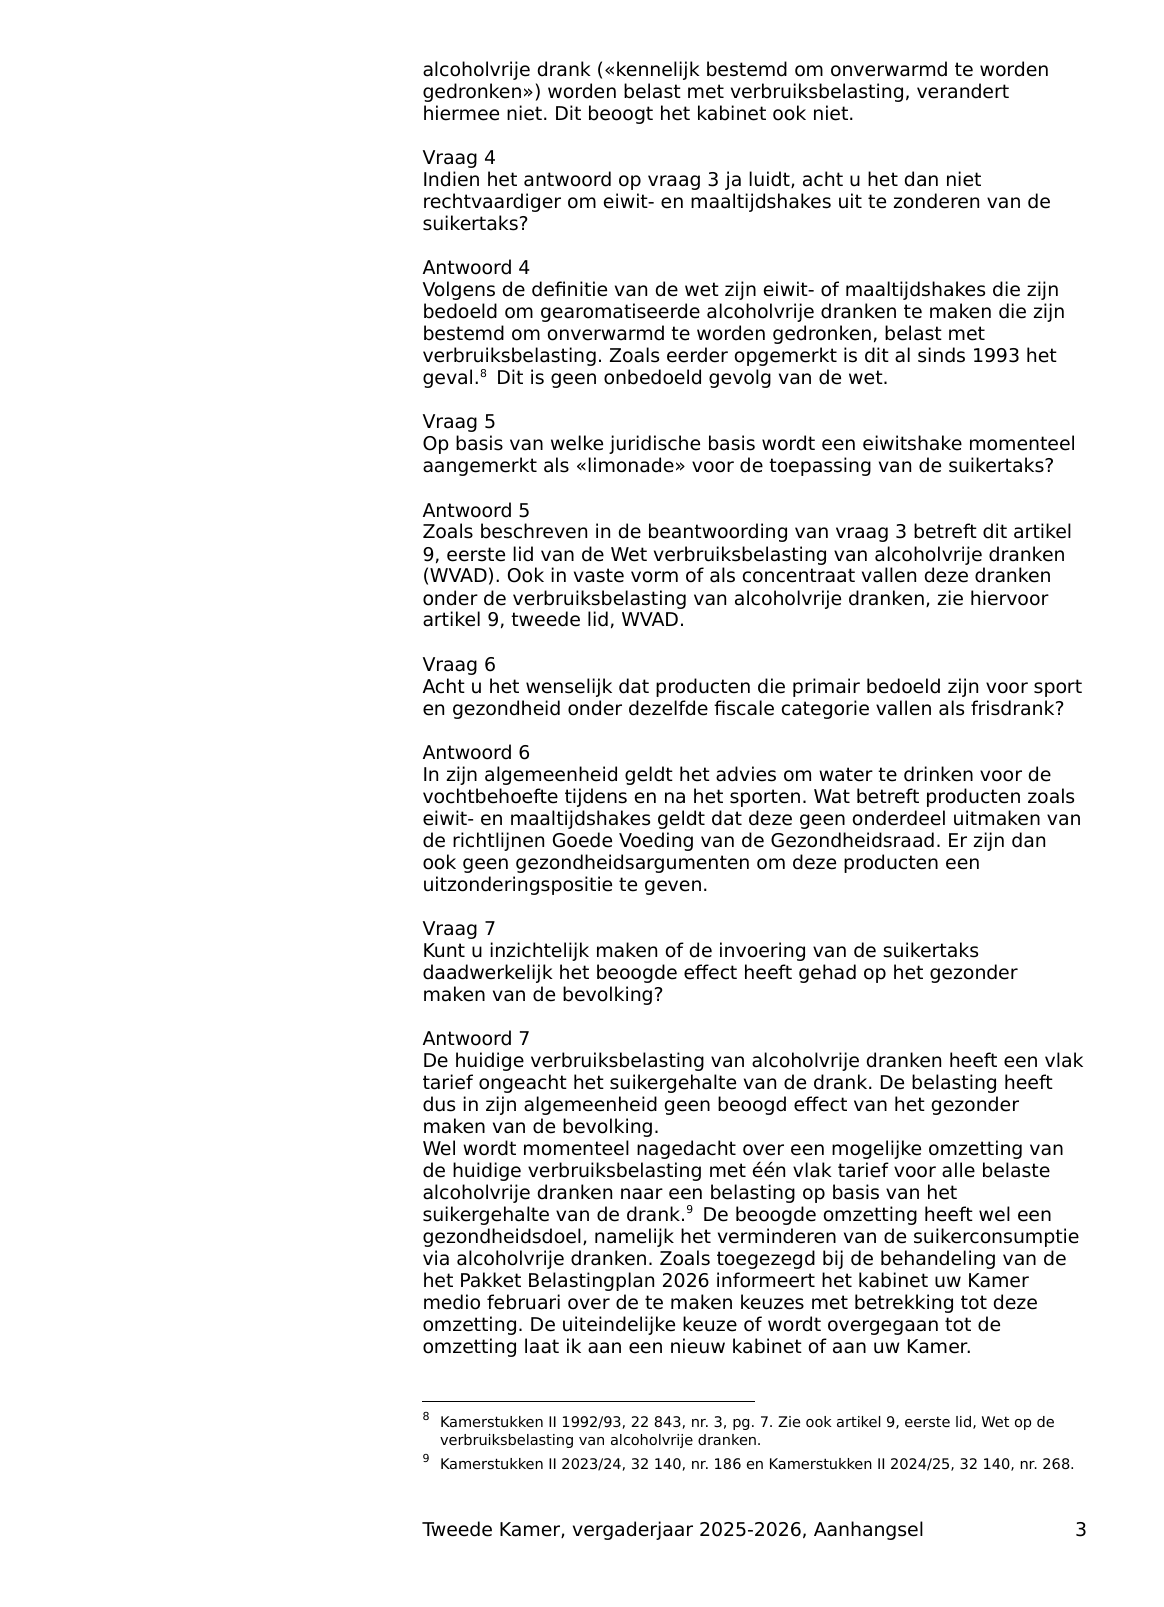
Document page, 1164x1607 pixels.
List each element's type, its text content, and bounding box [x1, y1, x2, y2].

text De huidige verbruiksbelasting van alcoholvrije dranken heeft een vlak tarief ongeacht het suikergehalte van de drank. De belasting heeft dus in zijn algemeenheid geen beoogd effect van het gezonder maken van de bevolking. [422, 1050, 1087, 1138]
text Volgens de definitie van de wet zijn eiwit- of maaltijdshakes die zijn bedoeld om gearomatiseerde alcoholvrije dranken te maken die zijn bestemd om onverwarmd te worden gedronken, belast met verbruiksbelasting. Zoals eerder opgemerkt is dit al sinds 1993 het geval. Dit is geen onbedoeld gevolg van de wet. [422, 279, 1087, 389]
text Kamerstukken II 1992/93, 22 843, nr. 3, pg. 7. Zie ook artikel 9, eerste lid, Wet op de verbruiksbelasting van alcoholvrije dranken. [422, 1410, 1087, 1449]
text Vraag 5 [422, 411, 1087, 433]
text alcoholvrije drank («kennelijk bestemd om onverwarmd te worden gedronken») worden belast met verbruiksbelasting, verandert hiermee niet. Dit beoogt het kabinet ook niet. [422, 59, 1087, 125]
text Zoals beschreven in de beantwoording van vraag 3 betreft dit artikel 9, eerste lid van de Wet verbruiksbelasting van alcoholvrije dranken (WVAD). Ook in vaste vorm of als concentraat vallen deze dranken onder de verbruiksbelasting van alcoholvrije dranken, zie hiervoor artikel 9, tweede lid, WVAD. [422, 521, 1087, 631]
text Antwoord 5 [422, 499, 1087, 521]
text Vraag 6 [422, 653, 1087, 676]
text Vraag 4 [422, 147, 1087, 169]
text Kunt u inzichtelijk maken of de invoering van de suikertaks daadwerkelijk het beoogde effect heeft gehad op het gezonder maken van de bevolking? [422, 940, 1087, 1006]
text Vraag 7 [422, 918, 1087, 940]
text Antwoord 7 [422, 1028, 1087, 1050]
text Kamerstukken II 2023/24, 32 140, nr. 186 en Kamerstukken II 2024/25, 32 140, nr. 268. [422, 1452, 1087, 1474]
text In zijn algemeenheid geldt het advies om water te drinken voor de vochtbehoefte tijdens en na het sporten. Wat betreft producten zoals eiwit- en maaltijdshakes geldt dat deze geen onderdeel uitmaken van de richtlijnen Goede Voeding van de Gezondheidsraad. Er zijn dan ook geen gezondheidsargumenten om deze producten een uitzonderingspositie te geven. [422, 764, 1087, 896]
text Indien het antwoord op vraag 3 ja luidt, acht u het dan niet rechtvaardiger om eiwit- en maaltijdshakes uit te zonderen van de suikertaks? [422, 169, 1087, 235]
text Wel wordt momenteel nagedacht over een mogelijke omzetting van de huidige verbruiksbelasting met één vlak tarief voor alle belaste alcoholvrije dranken naar een belasting op basis van het suikergehalte van de drank. De beoogde omzetting heeft wel een gezondheidsdoel, namelijk het verminderen van de suikerconsumptie via alcoholvrije dranken. Zoals toegezegd bij de behandeling van de het Pakket Belastingplan 2026 informeert het kabinet uw Kamer medio februari over de te maken keuzes met betrekking tot deze omzetting. De uiteindelijke keuze of wordt overgegaan tot de omzetting laat ik aan een nieuw kabinet of aan uw Kamer. [422, 1138, 1087, 1357]
text Op basis van welke juridische basis wordt een eiwitshake momenteel aangemerkt als «limonade» voor de toepassing van de suikertaks? [422, 433, 1087, 477]
text Antwoord 6 [422, 742, 1087, 764]
text Acht u het wenselijk dat producten die primair bedoeld zijn voor sport en gezondheid onder dezelfde fiscale categorie vallen als frisdrank? [422, 676, 1087, 719]
text Antwoord 4 [422, 257, 1087, 279]
